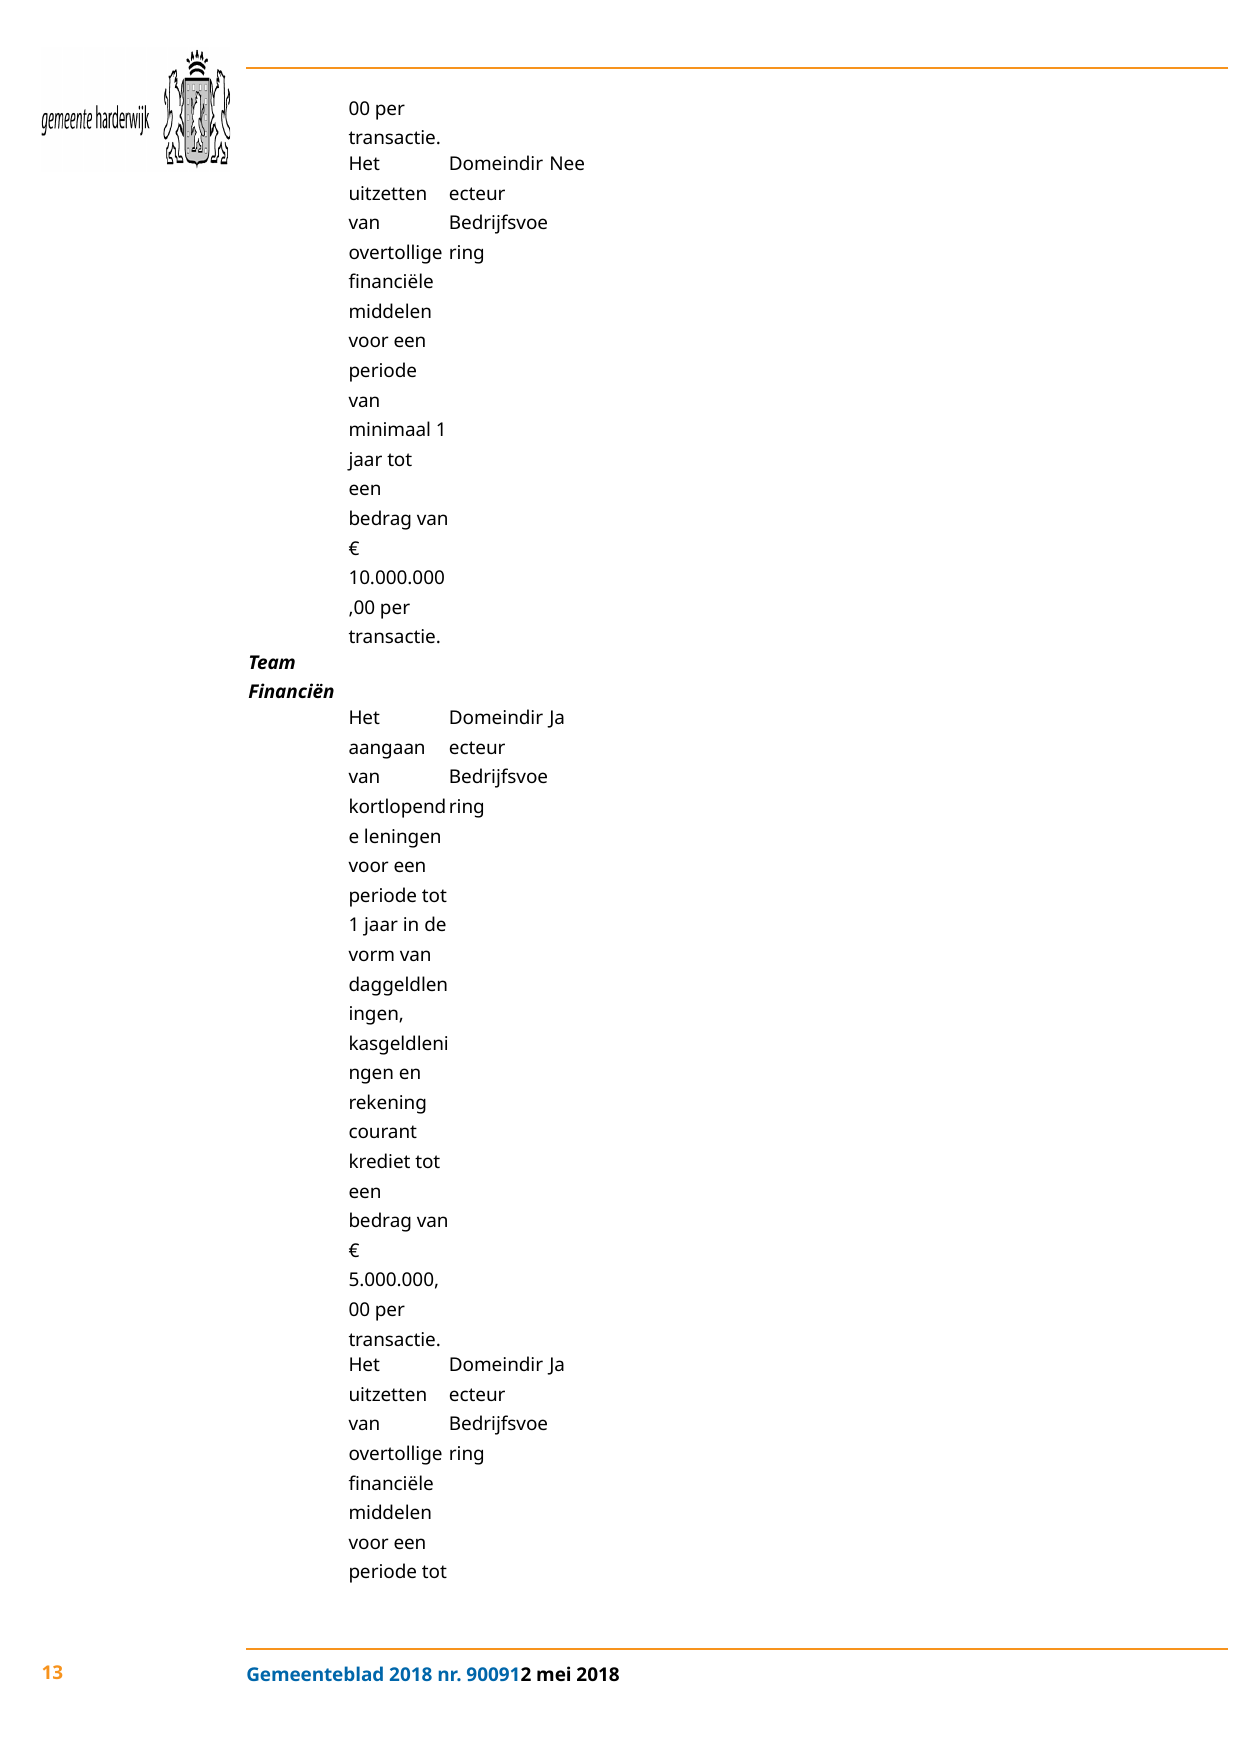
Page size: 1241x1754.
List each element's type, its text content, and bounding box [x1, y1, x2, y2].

table_cell [549, 95, 649, 150]
table_cell Domeindirecteur Bedrijfsvoering [449, 1351, 549, 1584]
table_cell [248, 95, 348, 150]
table_cell [650, 150, 750, 649]
table_cell [449, 95, 549, 150]
table_cell Het aangaan van kortlopende leningen voor een periode tot 1 jaar in de vorm van daggeldleningen, kasgeldleningen en rekening courant krediet tot een bedrag van € 5.000.000,00 per transactie. [348, 705, 449, 1351]
table_cell [248, 150, 348, 649]
table_cell Het uitzetten van overtollige financiële middelen voor een periode van minimaal 1 jaar tot een bedrag van € 10.000.000,00 per transactie. [348, 150, 449, 649]
table_cell Ja [549, 1351, 649, 1584]
table_cell [348, 649, 449, 704]
table_cell Ja [549, 705, 649, 1351]
table_cell [248, 1351, 348, 1584]
table_cell 00 per transactie. [348, 95, 449, 150]
table_cell [650, 649, 750, 704]
table_cell [248, 705, 348, 1351]
table_cell [650, 705, 750, 1351]
table_cell Nee [549, 150, 649, 649]
table_cell [449, 649, 549, 704]
table_cell Het uitzetten van overtollige financiële middelen voor een periode tot [348, 1351, 449, 1584]
table_cell Domeindirecteur Bedrijfsvoering [449, 705, 549, 1351]
table_cell Team Financiën [248, 649, 348, 704]
picture [41, 47, 231, 172]
table_cell [650, 95, 750, 150]
table_cell [549, 649, 649, 704]
table_cell [650, 1351, 750, 1584]
table_cell Domeindirecteur Bedrijfsvoering [449, 150, 549, 649]
